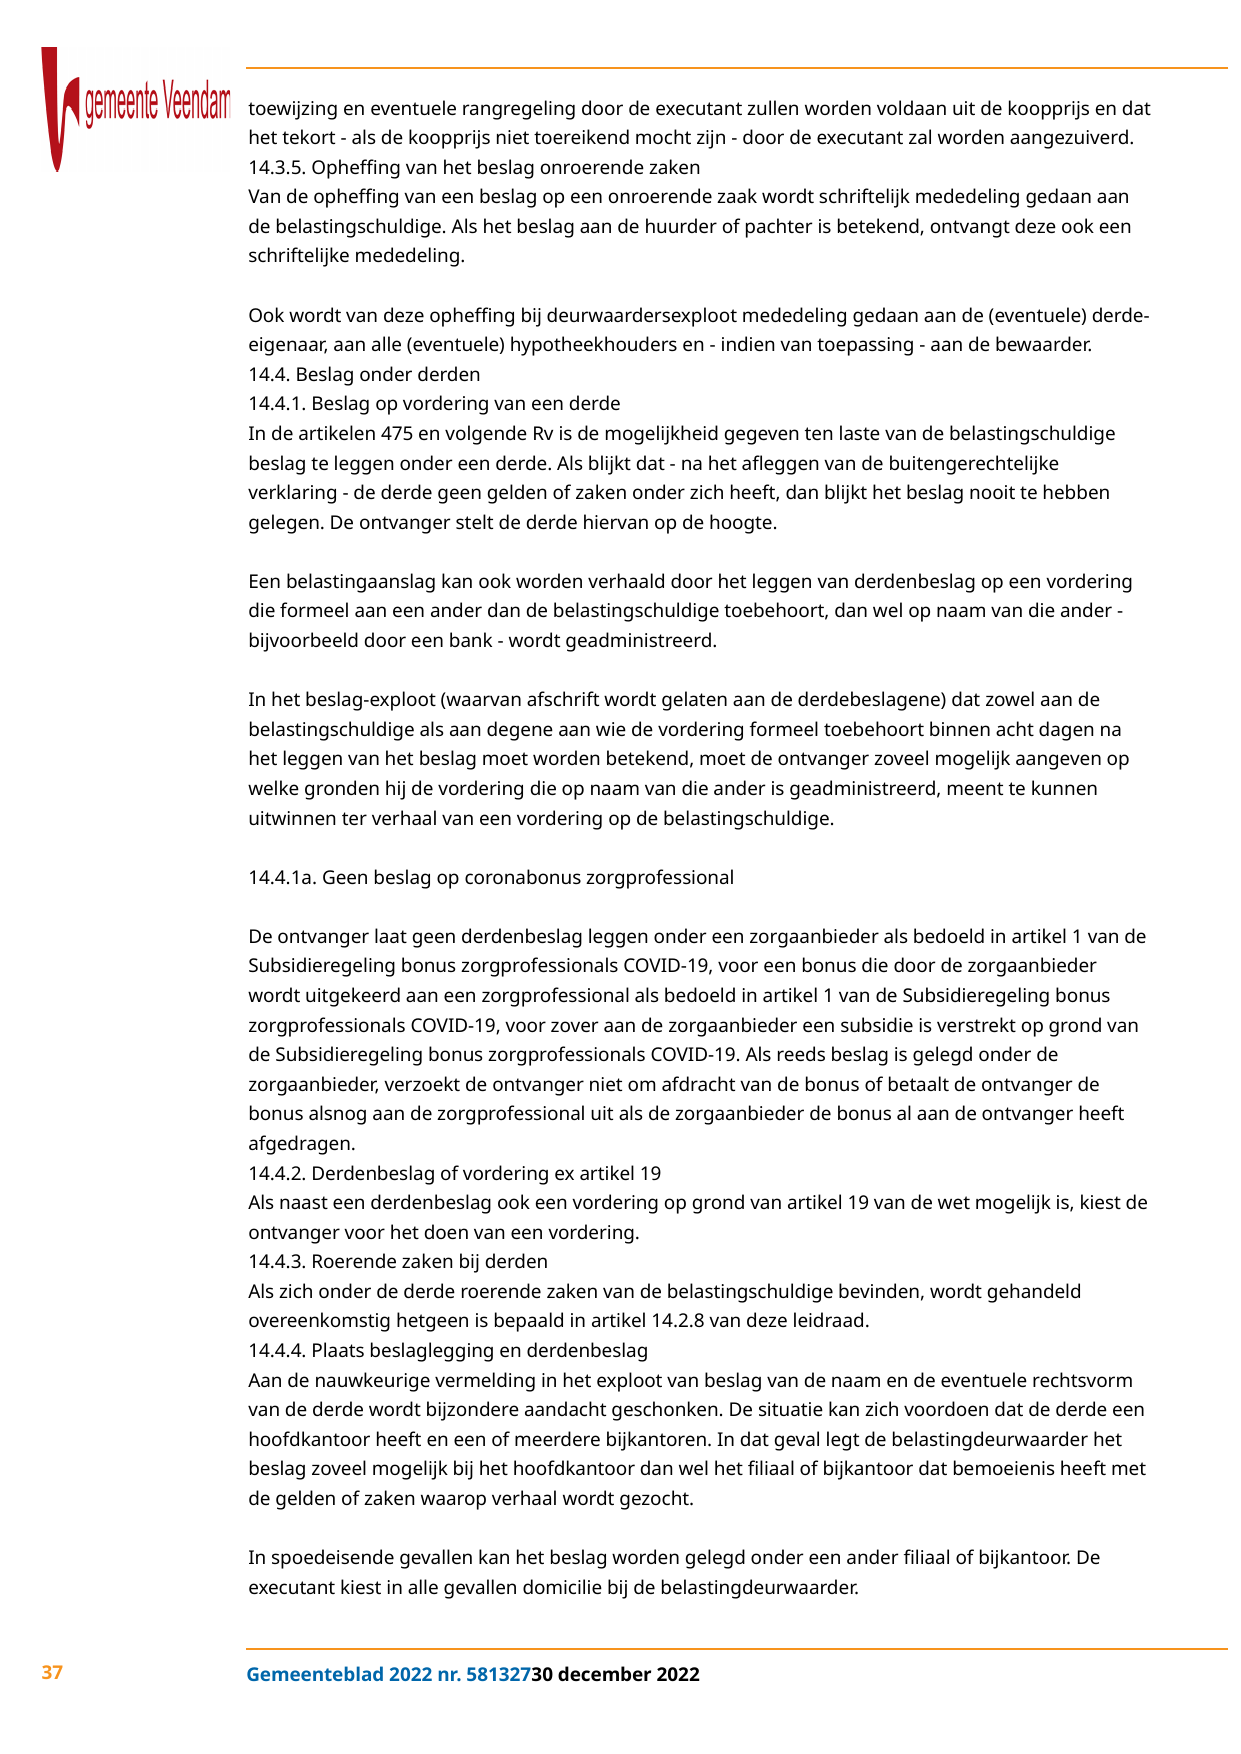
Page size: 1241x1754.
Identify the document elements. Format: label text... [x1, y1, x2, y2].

text In spoedeisende gevallen kan het beslag worden gelegd onder een ander filiaal of bijkantoor. De executant kiest in alle gevallen domicilie bij de belastingdeurwaarder. [248, 1544, 1152, 1600]
text 14.4.1. Beslag op vordering van een derde [248, 391, 1152, 416]
text Een belastingaanslag kan ook worden verhaald door het leggen van derdenbeslag op een vordering die formeel aan een ander dan de belastingschuldige toebehoort, dan wel op naam van die ander - bijvoorbeeld door een bank - wordt geadministreerd. [248, 568, 1152, 653]
text De ontvanger laat geen derdenbeslag leggen onder een zorgaanbieder als bedoeld in artikel 1 van de Subsidieregeling bonus zorgprofessionals COVID-19, voor een bonus die door de zorgaanbieder wordt uitgekeerd aan een zorgprofessional als bedoeld in artikel 1 van de Subsidieregeling bonus zorgprofessionals COVID-19, voor zover aan de zorgaanbieder een subsidie is verstrekt op grond van de Subsidieregeling bonus zorgprofessionals COVID-19. Als reeds beslag is gelegd onder de zorgaanbieder, verzoekt de ontvanger niet om afdracht van de bonus of betaalt de ontvanger de bonus alsnog aan de zorgprofessional uit als de zorgaanbieder de bonus al aan de ontvanger heeft afgedragen. [248, 923, 1152, 1156]
text Ook wordt van deze opheffing bij deurwaardersexploot mededeling gedaan aan de (eventuele) derde-eigenaar, aan alle (eventuele) hypotheekhouders en - indien van toepassing - aan de bewaarder. [248, 302, 1152, 357]
text Aan de nauwkeurige vermelding in het exploot van beslag van de naam en de eventuele rechtsvorm van de derde wordt bijzondere aandacht geschonken. De situatie kan zich voordoen dat de derde een hoofdkantoor heeft en een of meerdere bijkantoren. In dat geval legt de belastingdeurwaarder het beslag zoveel mogelijk bij het hoofdkantoor dan wel het filiaal of bijkantoor dat bemoeienis heeft met de gelden of zaken waarop verhaal wordt gezocht. [248, 1367, 1152, 1511]
text 14.4.2. Derdenbeslag of vordering ex artikel 19 [248, 1160, 1152, 1186]
text 14.4. Beslag onder derden [248, 361, 1152, 387]
text Als zich onder de derde roerende zaken van de belastingschuldige bevinden, wordt gehandeld overeenkomstig hetgeen is bepaald in artikel 14.2.8 van deze leidraad. [248, 1278, 1152, 1333]
text Van de opheffing van een beslag op een onroerende zaak wordt schriftelijk mededeling gedaan aan de belastingschuldige. Als het beslag aan de huurder of pachter is betekend, ontvangt deze ook een schriftelijke mededeling. [248, 183, 1152, 268]
text 14.3.5. Opheffing van het beslag onroerende zaken [248, 154, 1152, 180]
text In het beslag-exploot (waarvan afschrift wordt gelaten aan de derdebeslagene) dat zowel aan de belastingschuldige als aan degene aan wie de vordering formeel toebehoort binnen acht dagen na het leggen van het beslag moet worden betekend, moet de ontvanger zoveel mogelijk aangeven op welke gronden hij de vordering die op naam van die ander is geadministreerd, meent te kunnen uitwinnen ter verhaal van een vordering op de belastingschuldige. [248, 686, 1152, 831]
text Als naast een derdenbeslag ook een vordering op grond van artikel 19 van de wet mogelijk is, kiest de ontvanger voor het doen van een vordering. [248, 1189, 1152, 1245]
picture [41, 47, 231, 172]
text 14.4.4. Plaats beslaglegging en derdenbeslag [248, 1337, 1152, 1363]
text In de artikelen 475 en volgende Rv is de mogelijkheid gegeven ten laste van de belastingschuldige beslag te leggen onder een derde. Als blijkt dat - na het afleggen van de buitengerechtelijke verklaring - de derde geen gelden of zaken onder zich heeft, dan blijkt het beslag nooit te hebben gelegen. De ontvanger stelt de derde hiervan op de hoogte. [248, 420, 1152, 535]
text 14.4.3. Roerende zaken bij derden [248, 1248, 1152, 1274]
text 14.4.1a. Geen beslag op coronabonus zorgprofessional [248, 864, 1152, 890]
text toewijzing en eventuele rangregeling door de executant zullen worden voldaan uit de koopprijs en dat het tekort - als de koopprijs niet toereikend mocht zijn - door de executant zal worden aangezuiverd. [248, 95, 1152, 150]
